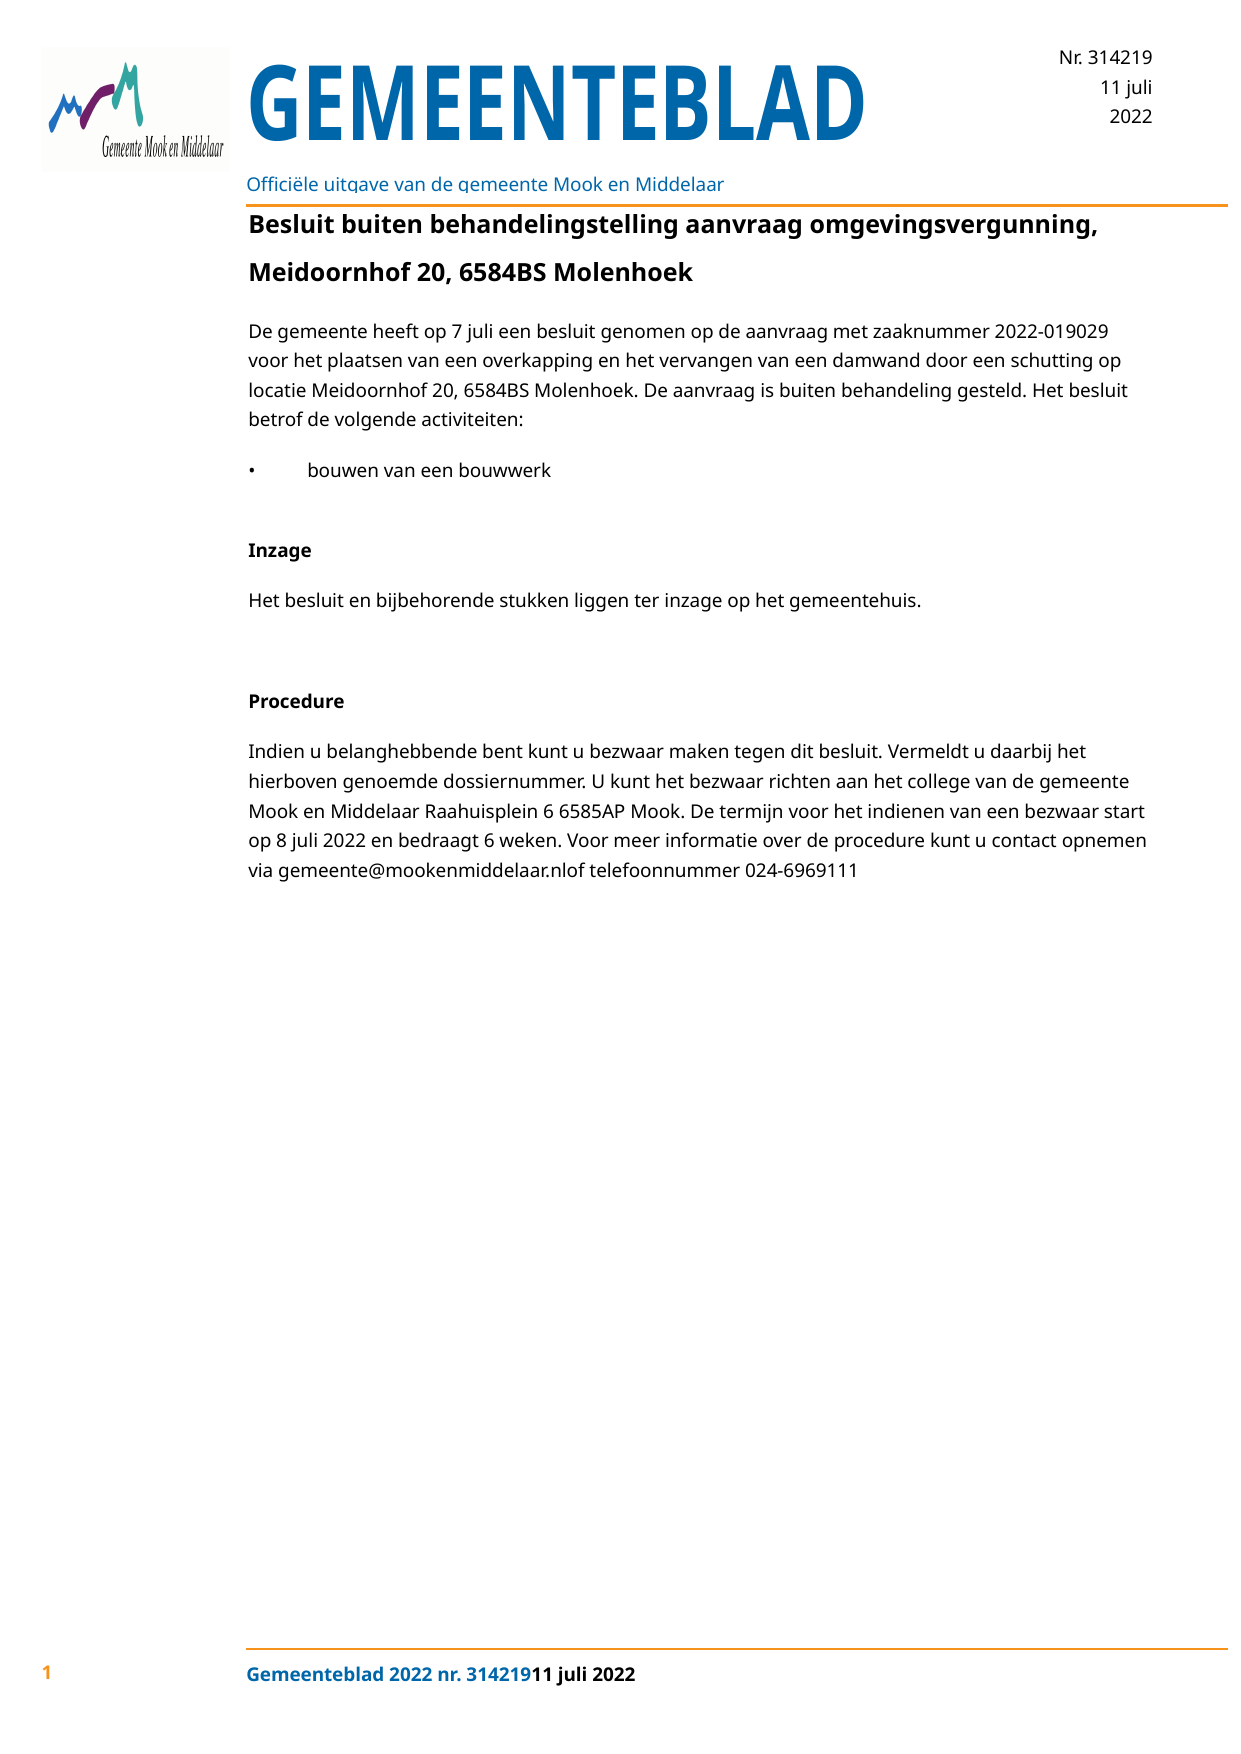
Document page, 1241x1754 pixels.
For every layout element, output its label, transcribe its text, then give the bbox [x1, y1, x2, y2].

list bouwen van een bouwwerk [248, 457, 1152, 483]
text Indien u belanghebbende bent kunt u bezwaar maken tegen dit besluit. Vermeldt u daarbij het hierboven genoemde dossiernummer. U kunt het bezwaar richten aan het college van de gemeente Mook en Middelaar Raahuisplein 6 6585AP Mook. De termijn voor het indienen van een bezwaar start op 8 juli 2022 en bedraagt 6 weken. Voor meer informatie over de procedure kunt u contact opnemen via gemeente@mookenmiddelaar.nlof telefoonnummer 024-6969111 [248, 739, 1152, 883]
text De gemeente heeft op 7 juli een besluit genomen op de aanvraag met zaaknummer 2022-019029 voor het plaatsen van een overkapping en het vervangen van een damwand door een schutting op locatie Meidoornhof 20, 6584BS Molenhoek. De aanvraag is buiten behandeling gesteld. Het besluit betrof de volgende activiteiten: [248, 318, 1152, 432]
text Besluit buiten behandelingstelling aanvraag omgevingsvergunning, Meidoornhof 20, 6584BS Molenhoek [248, 207, 1152, 288]
text Het besluit en bijbehorende stukken liggen ter inzage op het gemeentehuis. [248, 587, 1152, 613]
text Inzage [248, 537, 1152, 563]
text Procedure [248, 688, 1152, 714]
picture [41, 47, 231, 172]
